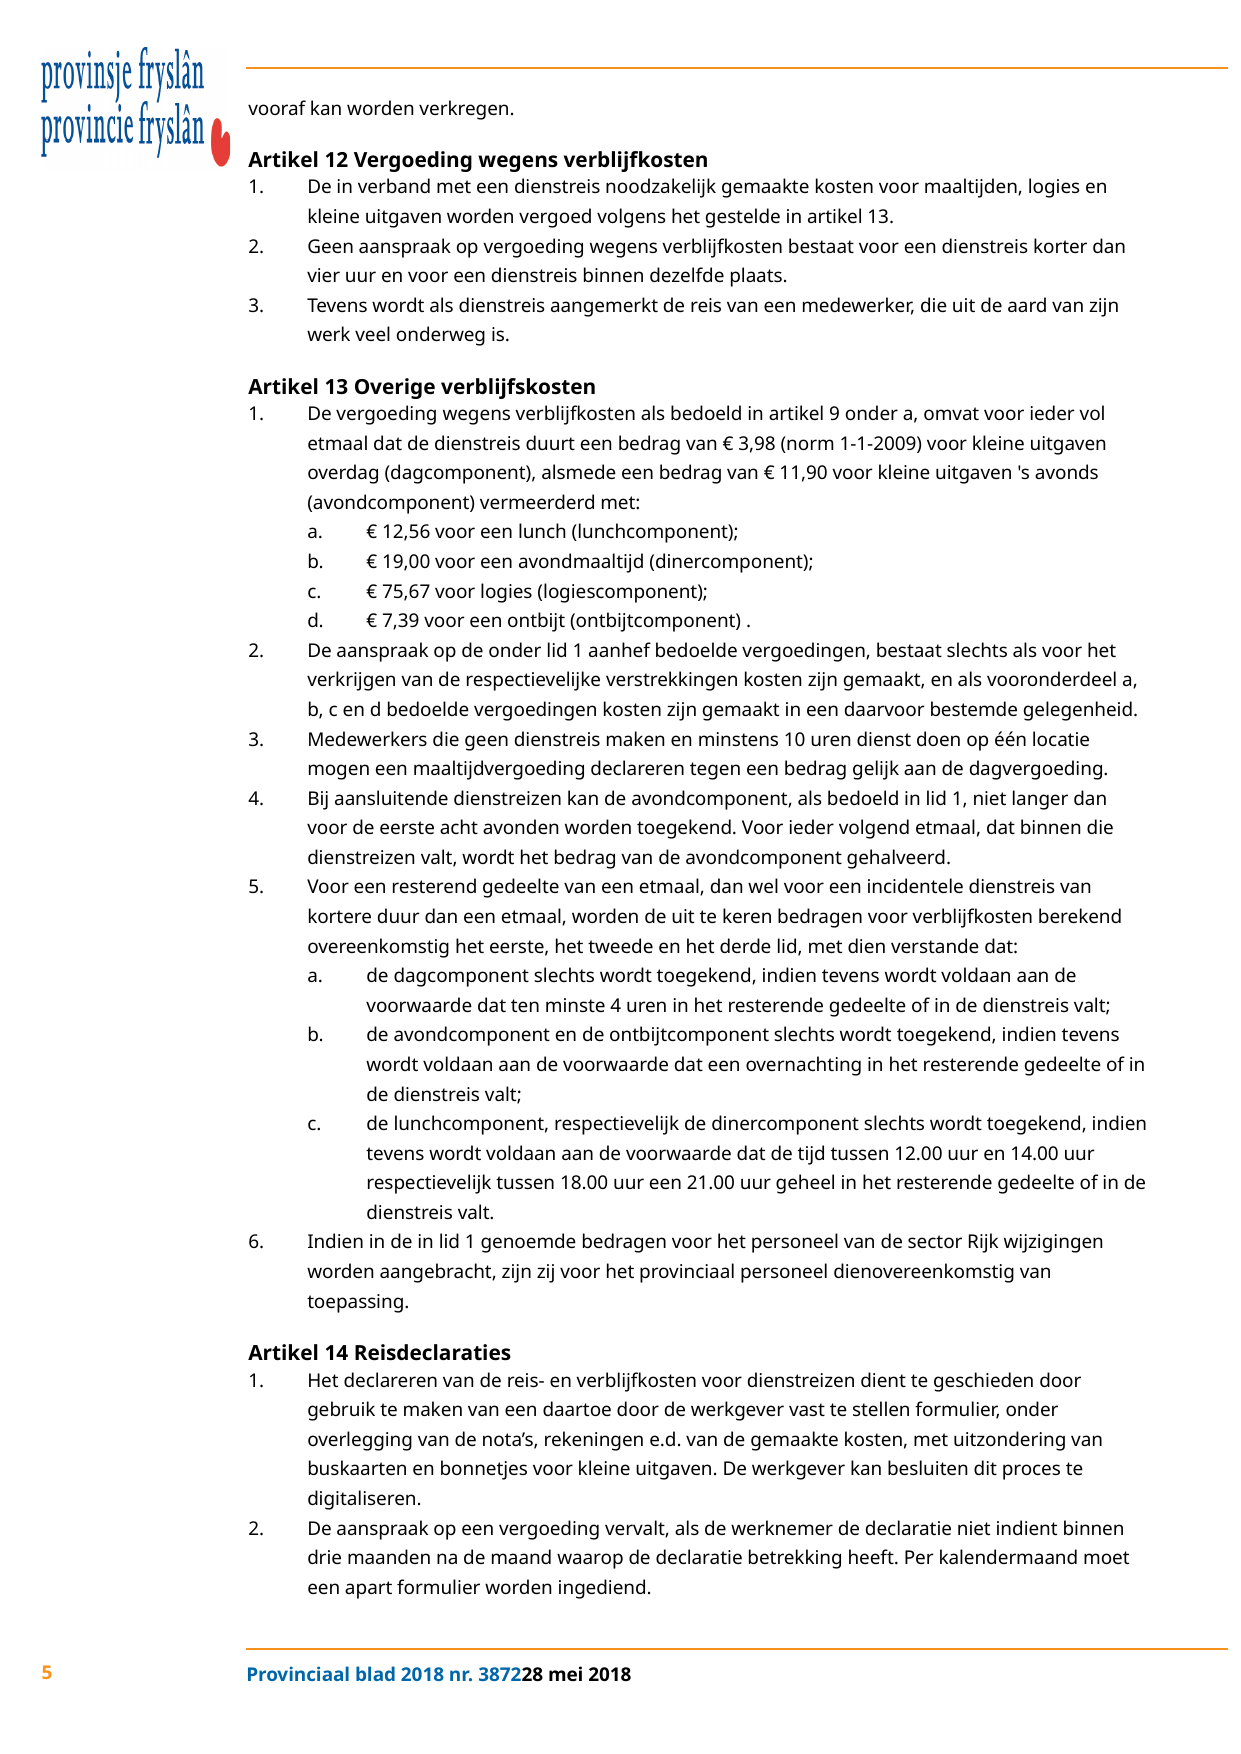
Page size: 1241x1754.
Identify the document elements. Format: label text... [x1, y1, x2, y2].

list Geen aanspraak op vergoeding wegens verblijfkosten bestaat voor een dienstreis korter dan vier uur en voor een dienstreis binnen dezelfde plaats. [248, 233, 1152, 288]
list Medewerkers die geen dienstreis maken en minstens 10 uren dienst doen op één locatie mogen een maaltijdvergoeding declareren tegen een bedrag gelijk aan de dagvergoeding. [248, 726, 1152, 781]
list Bij aansluitende dienstreizen kan de avondcomponent, als bedoeld in lid 1, niet langer dan voor de eerste acht avonden worden toegekend. Voor ieder volgend etmaal, dat binnen die dienstreizen valt, wordt het bedrag van de avondcomponent gehalveerd. [248, 785, 1152, 870]
text vooraf kan worden verkregen. [248, 95, 1152, 121]
list De aanspraak op de onder lid 1 aanhef bedoelde vergoedingen, bestaat slechts als voor het verkrijgen van de respectievelijke verstrekkingen kosten zijn gemaakt, en als vooronderdeel a, b, c en d bedoelde vergoedingen kosten zijn gemaakt in een daarvoor bestemde gelegenheid. [248, 637, 1152, 722]
picture [41, 47, 231, 172]
list € 12,56 voor een lunch (lunchcomponent); [307, 519, 1152, 544]
list de avondcomponent en de ontbijtcomponent slechts wordt toegekend, indien tevens wordt voldaan aan de voorwaarde dat een overnachting in het resterende gedeelte of in de dienstreis valt; [307, 1022, 1152, 1107]
list de lunchcomponent, respectievelijk de dinercomponent slechts wordt toegekend, indien tevens wordt voldaan aan de voorwaarde dat de tijd tussen 12.00 uur en 14.00 uur respectievelijk tussen 18.00 uur een 21.00 uur geheel in het resterende gedeelte of in de dienstreis valt. [307, 1110, 1152, 1225]
list € 7,39 voor een ontbijt (ontbijtcomponent) . [307, 607, 1152, 633]
list De aanspraak op een vergoeding vervalt, als de werknemer de declaratie niet indient binnen drie maanden na de maand waarop de declaratie betrekking heeft. Per kalendermaand moet een apart formulier worden ingediend. [248, 1515, 1152, 1599]
list Tevens wordt als dienstreis aangemerkt de reis van een medewerker, die uit de aard van zijn werk veel onderweg is. [248, 292, 1152, 347]
list Het declareren van de reis- en verblijfkosten voor dienstreizen dient te geschieden door gebruik te maken van een daartoe door de werkgever vast te stellen formulier, onder overlegging van de nota’s, rekeningen e.d. van de gemaakte kosten, met uitzondering van buskaarten en bonnetjes voor kleine uitgaven. De werkgever kan besluiten dit proces te digitaliseren. [248, 1367, 1152, 1511]
list € 75,67 voor logies (logiescomponent); [307, 578, 1152, 604]
list € 19,00 voor een avondmaaltijd (dinercomponent); [307, 548, 1152, 574]
text Artikel 12 Vergoeding wegens verblijfkosten [248, 145, 1152, 174]
list de dagcomponent slechts wordt toegekend, indien tevens wordt voldaan aan de voorwaarde dat ten minste 4 uren in het resterende gedeelte of in de dienstreis valt; [307, 962, 1152, 1018]
text Artikel 13 Overige verblijfskosten [248, 372, 1152, 400]
list De vergoeding wegens verblijfkosten als bedoeld in artikel 9 onder a, omvat voor ieder vol etmaal dat de dienstreis duurt een bedrag van € 3,98 (norm 1-1-2009) voor kleine uitgaven overdag (dagcomponent), alsmede een bedrag van € 11,90 voor kleine uitgaven 's avonds (avondcomponent) vermeerderd met: [248, 400, 1152, 515]
list De in verband met een dienstreis noodzakelijk gemaakte kosten voor maaltijden, logies en kleine uitgaven worden vergoed volgens het gestelde in artikel 13. [248, 174, 1152, 229]
list Indien in de in lid 1 genoemde bedragen voor het personeel van de sector Rijk wijzigingen worden aangebracht, zijn zij voor het provinciaal personeel dienovereenkomstig van toepassing. [248, 1229, 1152, 1314]
text Artikel 14 Reisdeclaraties [248, 1338, 1152, 1367]
list Voor een resterend gedeelte van een etmaal, dan wel voor een incidentele dienstreis van kortere duur dan een etmaal, worden de uit te keren bedragen voor verblijfkosten berekend overeenkomstig het eerste, het tweede en het derde lid, met dien verstande dat: [248, 874, 1152, 959]
